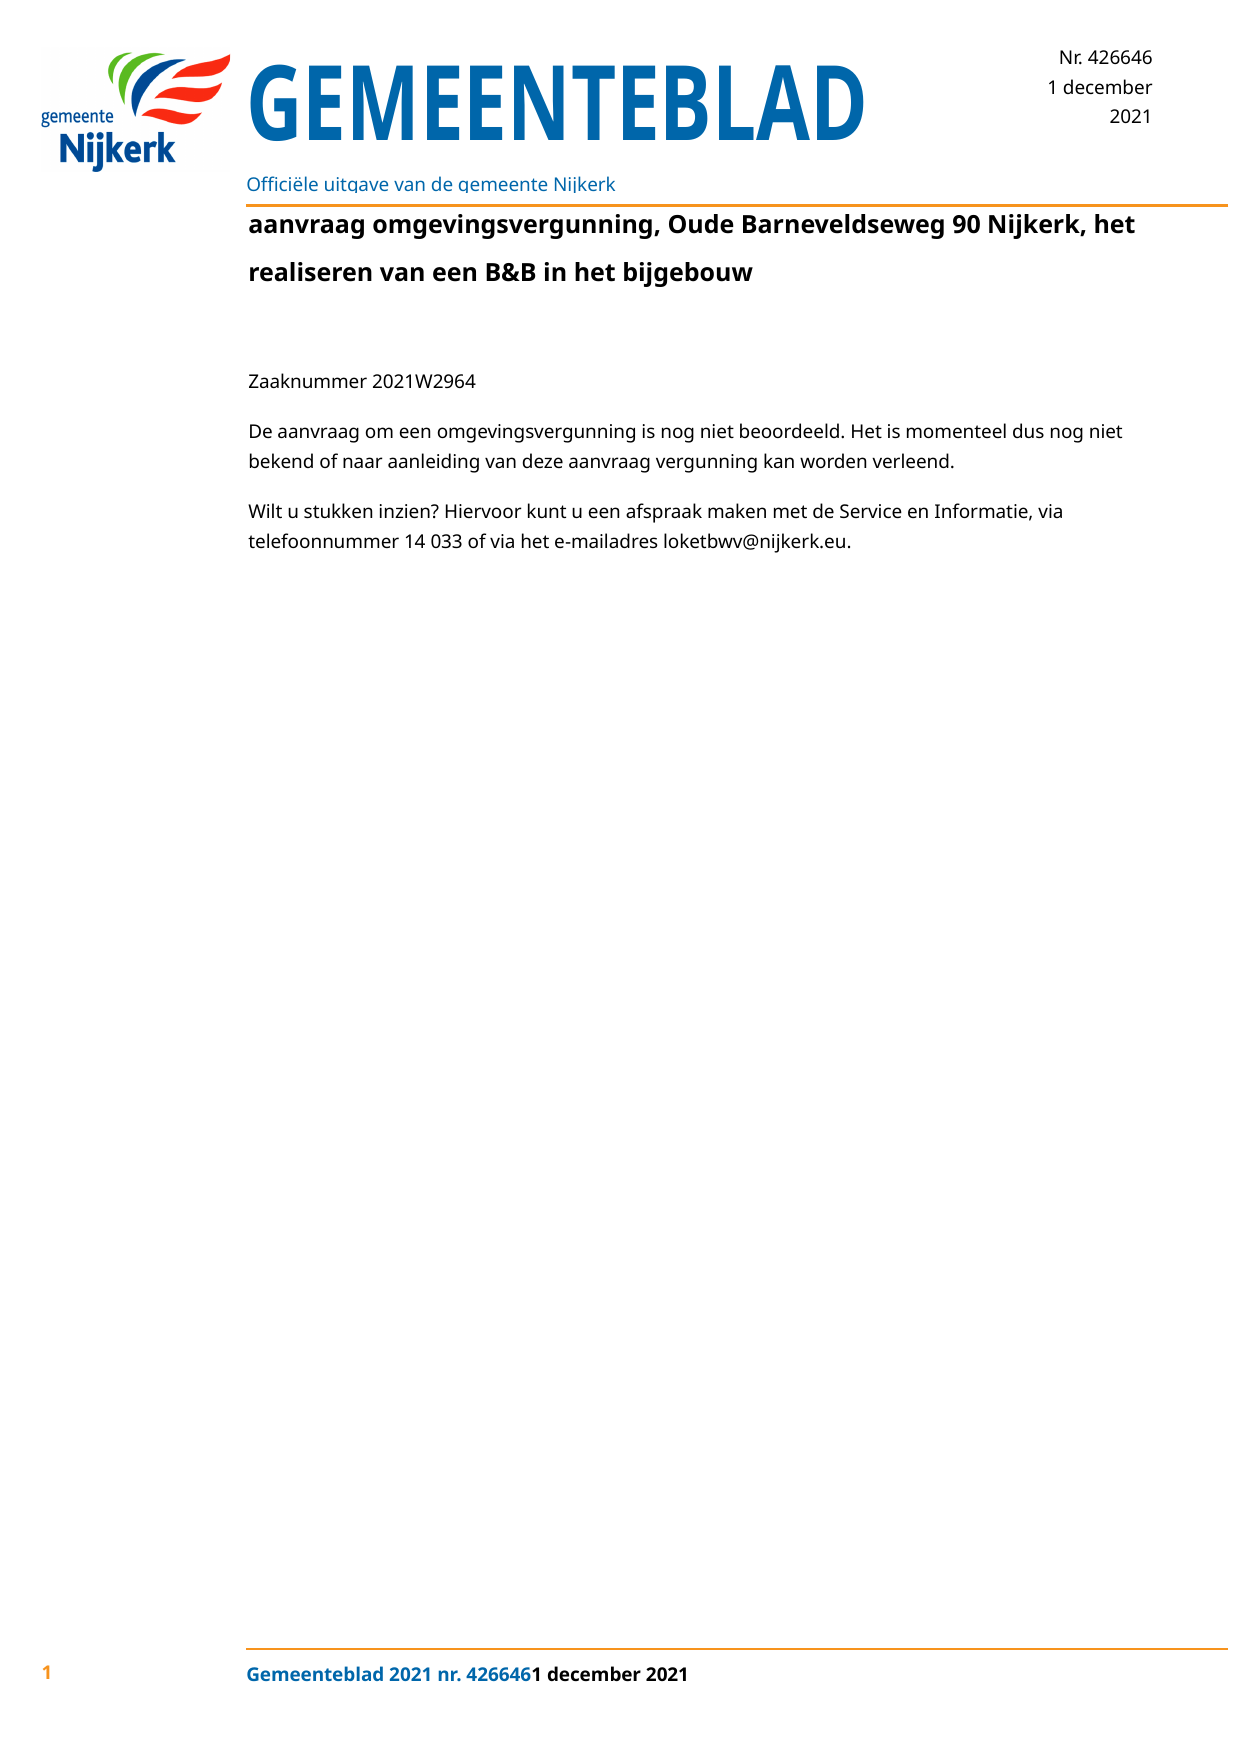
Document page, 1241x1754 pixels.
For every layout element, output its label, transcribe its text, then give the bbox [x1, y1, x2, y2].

text aanvraag omgevingsvergunning, Oude Barneveldseweg 90 Nijkerk, het realiseren van een B&B in het bijgebouw [248, 207, 1152, 288]
text Wilt u stukken inzien? Hiervoor kunt u een afspraak maken met de Service en Informatie, via telefoonnummer 14 033 of via het e-mailadres loketbwv@nijkerk.eu. [248, 499, 1152, 554]
text Zaaknummer 2021W2964 [248, 368, 1152, 394]
picture [41, 47, 231, 172]
text De aanvraag om een omgevingsvergunning is nog niet beoordeeld. Het is momenteel dus nog niet bekend of naar aanleiding van deze aanvraag vergunning kan worden verleend. [248, 419, 1152, 474]
